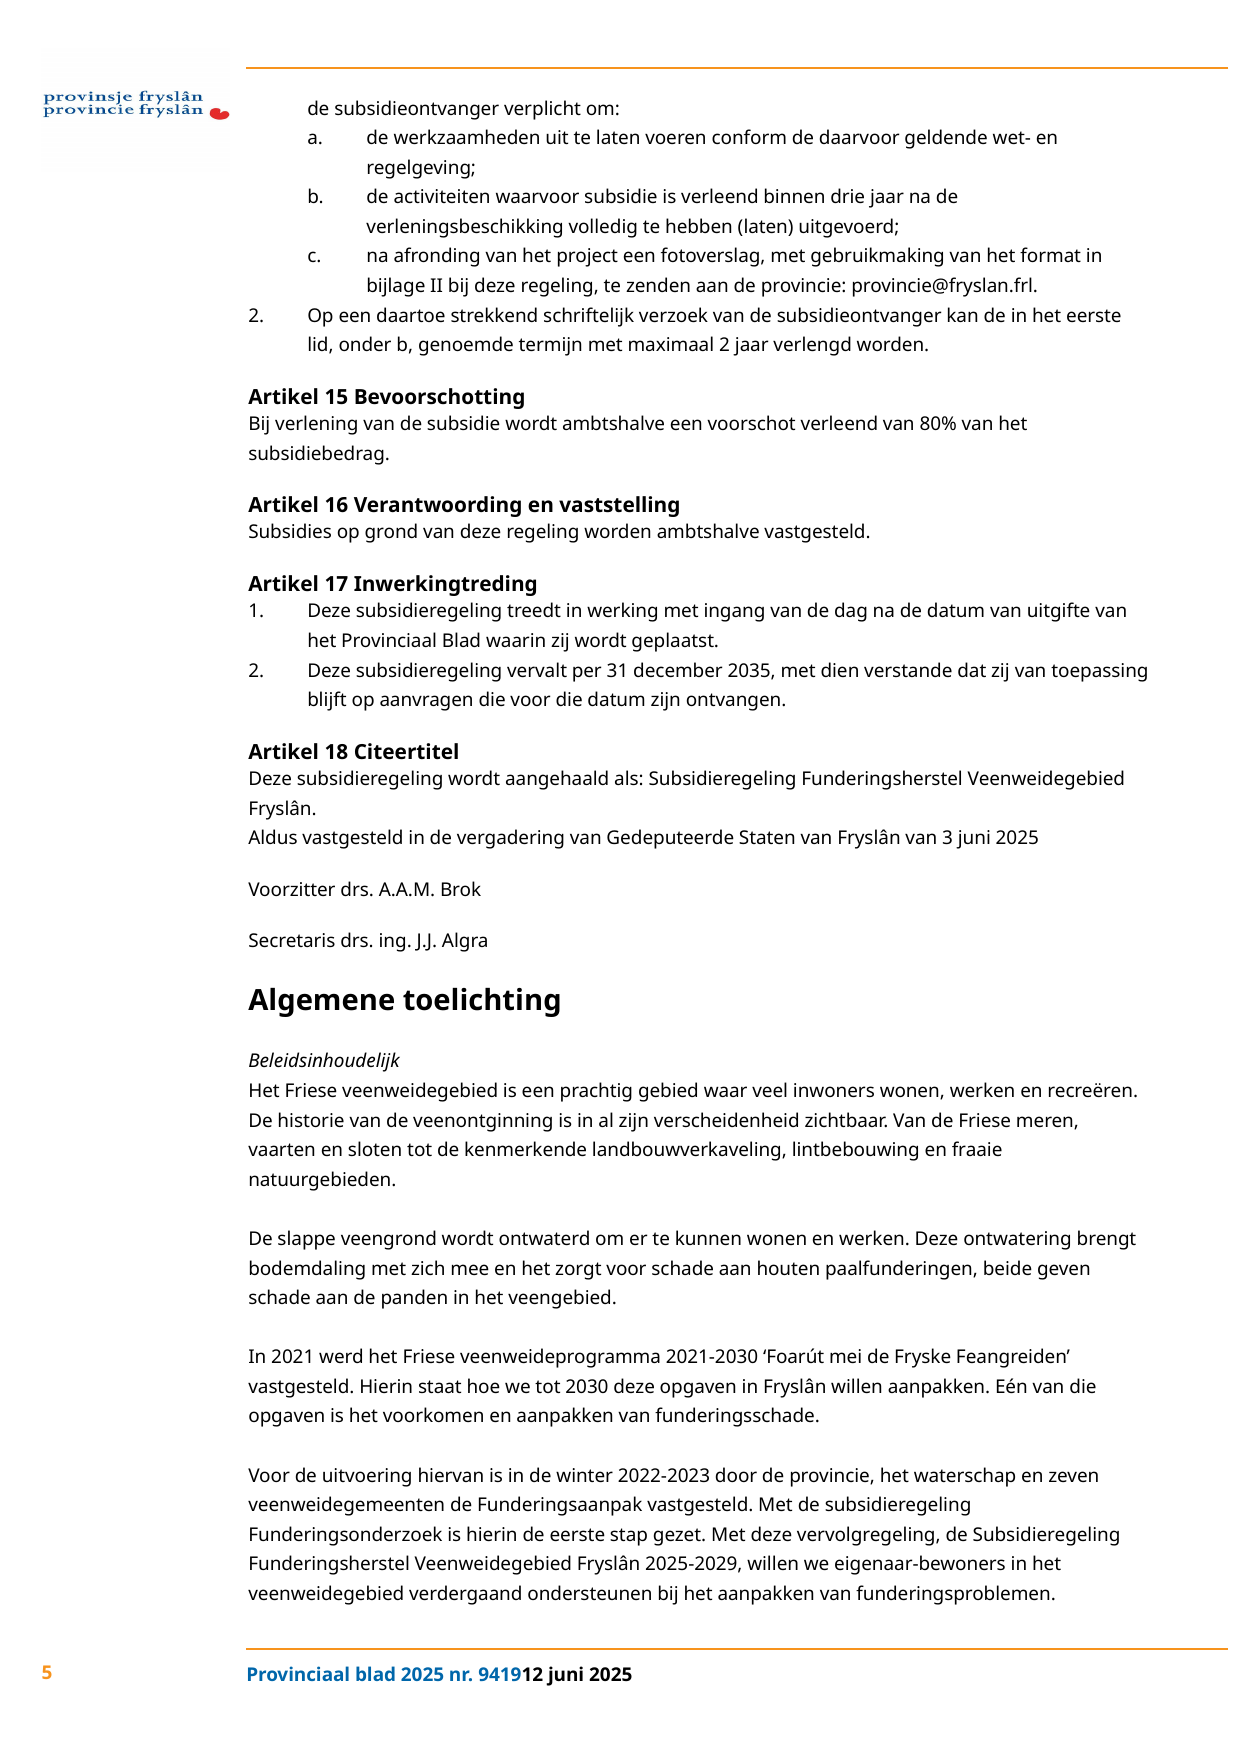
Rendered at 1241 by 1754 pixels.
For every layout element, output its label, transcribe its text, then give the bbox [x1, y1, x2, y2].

text Aldus vastgesteld in de vergadering van Gedeputeerde Staten van Fryslân van 3 juni 2025 [248, 824, 1152, 850]
text Artikel 17 Inwerkingtreding [248, 569, 1152, 598]
text Voor de uitvoering hiervan is in de winter 2022-2023 door de provincie, het waterschap en zeven veenweidegemeenten de Funderingsaanpak vastgesteld. Met de subsidieregeling Funderingsonderzoek is hierin de eerste stap gezet. Met deze vervolgregeling, de Subsidieregeling Funderingsherstel Veenweidegebied Fryslân 2025-2029, willen we eigenaar-bewoners in het veenweidegebied verdergaand ondersteunen bij het aanpakken van funderingsproblemen. [248, 1462, 1152, 1606]
text Subsidies op grond van deze regeling worden ambtshalve vastgesteld. [248, 519, 1152, 544]
list de activiteiten waarvoor subsidie is verleend binnen drie jaar na de verleningsbeschikking volledig te hebben (laten) uitgevoerd; [307, 183, 1152, 239]
text Secretaris drs. ing. J.J. Algra [248, 927, 1152, 953]
text Deze subsidieregeling wordt aangehaald als: Subsidieregeling Funderingsherstel Veenweidegebied Fryslân. [248, 765, 1152, 821]
text Algemene toelichting [248, 979, 1152, 1018]
text In 2021 werd het Friese veenweideprogramma 2021-2030 ‘Foarút mei de Fryske Feangreiden’ vastgesteld. Hierin staat hoe we tot 2030 deze opgaven in Fryslân willen aanpakken. Eén van die opgaven is het voorkomen en aanpakken van funderingsschade. [248, 1343, 1152, 1428]
picture [41, 47, 231, 172]
text De slappe veengrond wordt ontwaterd om er te kunnen wonen en werken. Deze ontwatering brengt bodemdaling met zich mee en het zorgt voor schade aan houten paalfunderingen, beide geven schade aan de panden in het veengebied. [248, 1225, 1152, 1310]
text Artikel 15 Bevoorschotting [248, 382, 1152, 410]
text Voorzitter drs. A.A.M. Brok [248, 876, 1152, 902]
list Op een daartoe strekkend schriftelijk verzoek van de subsidieontvanger kan de in het eerste lid, onder b, genoemde termijn met maximaal 2 jaar verlengd worden. [248, 302, 1152, 357]
list de werkzaamheden uit te laten voeren conform de daarvoor geldende wet- en regelgeving; [307, 124, 1152, 180]
text Bij verlening van de subsidie wordt ambtshalve een voorschot verleend van 80% van het subsidiebedrag. [248, 410, 1152, 466]
text Het Friese veenweidegebied is een prachtig gebied waar veel inwoners wonen, werken en recreëren. De historie van de veenontginning is in al zijn verscheidenheid zichtbaar. Van de Friese meren, vaarten en sloten tot de kenmerkende landbouwverkaveling, lintbebouwing en fraaie natuurgebieden. [248, 1077, 1152, 1192]
text Artikel 18 Citeertitel [248, 737, 1152, 765]
list Deze subsidieregeling treedt in werking met ingang van de dag na de datum van uitgifte van het Provinciaal Blad waarin zij wordt geplaatst. [248, 598, 1152, 653]
list Deze subsidieregeling vervalt per 31 december 2035, met dien verstande dat zij van toepassing blijft op aanvragen die voor die datum zijn ontvangen. [248, 657, 1152, 712]
list de subsidieontvanger verplicht om: [248, 95, 1152, 121]
list na afronding van het project een fotoverslag, met gebruikmaking van het format in bijlage II bij deze regeling, te zenden aan de provincie: provincie@fryslan.frl. [307, 243, 1152, 298]
text Artikel 16 Verantwoording en vaststelling [248, 490, 1152, 519]
text Beleidsinhoudelijk [248, 1048, 1152, 1073]
